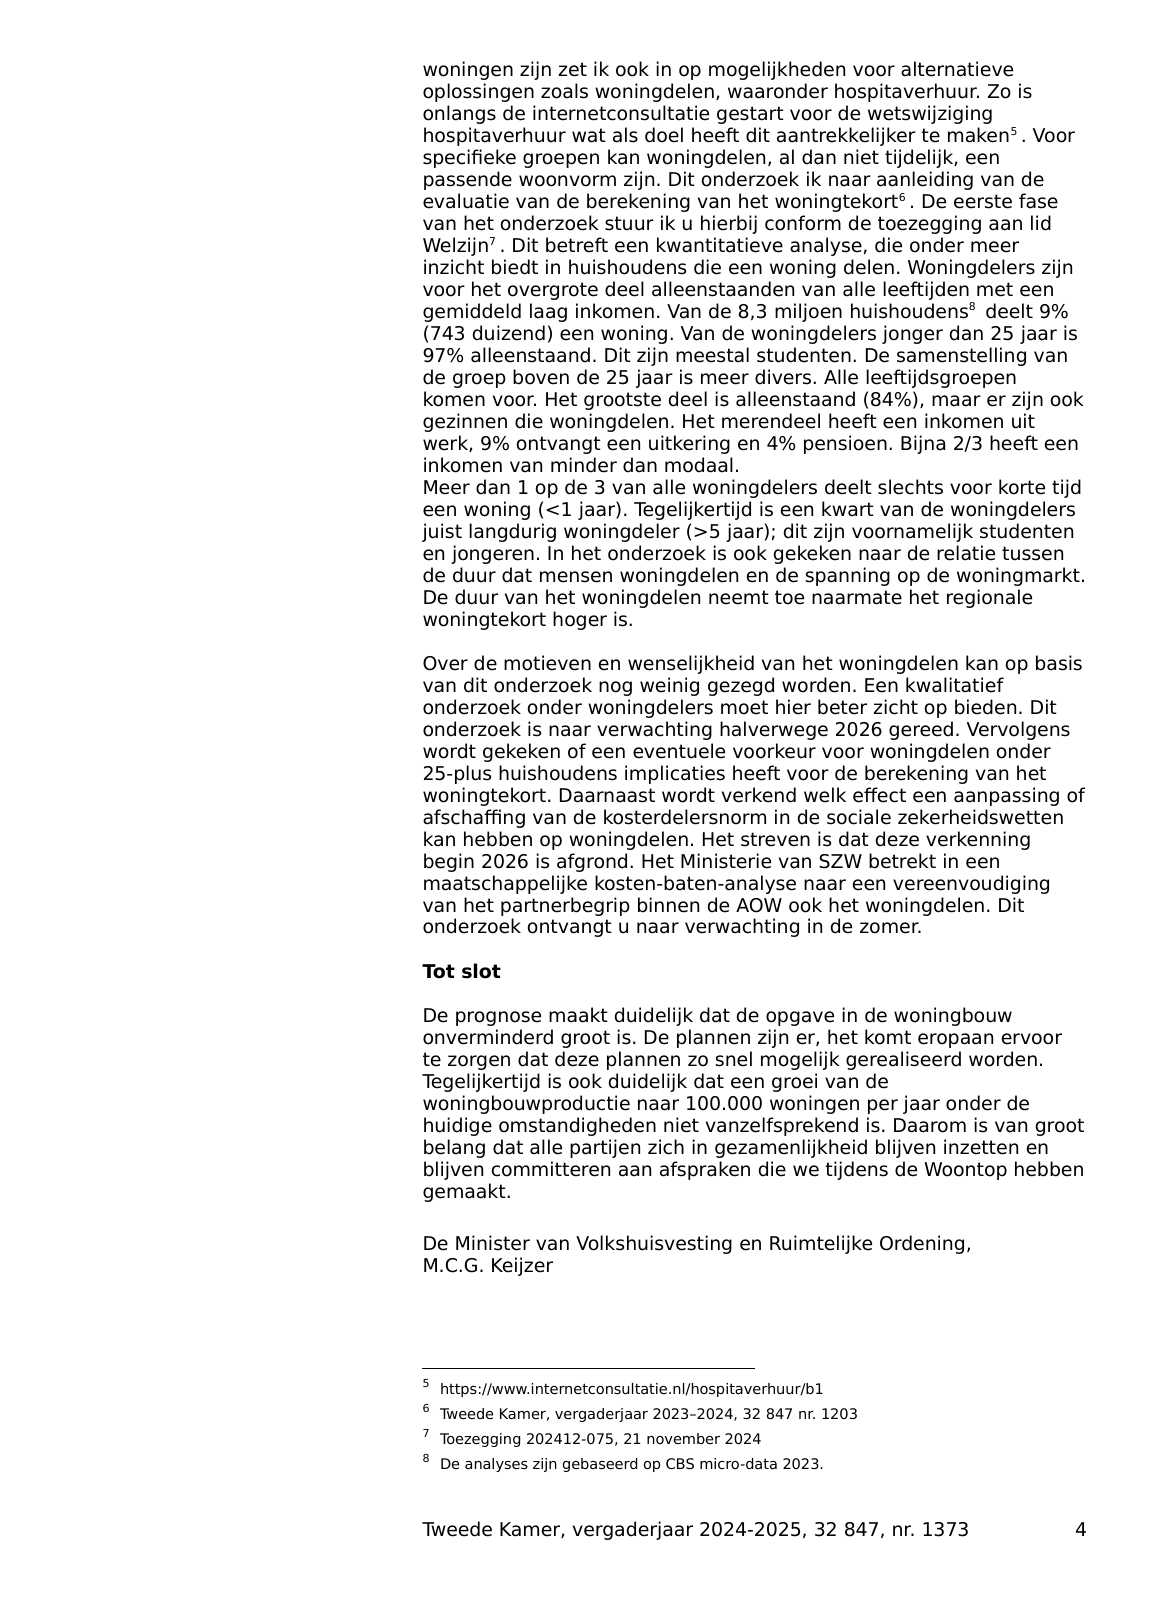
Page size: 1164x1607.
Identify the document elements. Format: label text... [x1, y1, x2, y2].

text woningen zijn zet ik ook in op mogelijkheden voor alternatieve oplossingen zoals woningdelen, waaronder hospitaverhuur. Zo is onlangs de internetconsultatie gestart voor de wetswijziging hospitaverhuur wat als doel heeft dit aantrekkelijker te maken. Voor specifieke groepen kan woningdelen, al dan niet tijdelijk, een passende woonvorm zijn. Dit onderzoek ik naar aanleiding van de evaluatie van de berekening van het woningtekort. De eerste fase van het onderzoek stuur ik u hierbij conform de toezegging aan lid Welzijn. Dit betreft een kwantitatieve analyse, die onder meer inzicht biedt in huishoudens die een woning delen. Woningdelers zijn voor het overgrote deel alleenstaanden van alle leeftijden met een gemiddeld laag inkomen. Van de 8,3 miljoen huishoudens deelt 9% (743 duizend) een woning. Van de woningdelers jonger dan 25 jaar is 97% alleenstaand. Dit zijn meestal studenten. De samenstelling van de groep boven de 25 jaar is meer divers. Alle leeftijdsgroepen komen voor. Het grootste deel is alleenstaand (84%), maar er zijn ook gezinnen die woningdelen. Het merendeel heeft een inkomen uit werk, 9% ontvangt een uitkering en 4% pensioen. Bijna 2/3 heeft een inkomen van minder dan modaal. [422, 59, 1087, 477]
text De analyses zijn gebaseerd op CBS micro-data 2023. [422, 1452, 1087, 1474]
text Tweede Kamer, vergaderjaar 2023–2024, 32 847 nr. 1203 [422, 1402, 1087, 1424]
text De Minister van Volkshuisvesting en Ruimtelijke Ordening, M.C.G. Keijzer [422, 1233, 1087, 1277]
text Meer dan 1 op de 3 van alle woningdelers deelt slechts voor korte tijd een woning (<1 jaar). Tegelijkertijd is een kwart van de woningdelers juist langdurig woningdeler (>5 jaar); dit zijn voornamelijk studenten en jongeren. In het onderzoek is ook gekeken naar de relatie tussen de duur dat mensen woningdelen en de spanning op de woningmarkt. De duur van het woningdelen neemt toe naarmate het regionale woningtekort hoger is. [422, 477, 1087, 631]
text De prognose maakt duidelijk dat de opgave in de woningbouw onverminderd groot is. De plannen zijn er, het komt eropaan ervoor te zorgen dat deze plannen zo snel mogelijk gerealiseerd worden. Tegelijkertijd is ook duidelijk dat een groei van de woningbouwproductie naar 100.000 woningen per jaar onder de huidige omstandigheden niet vanzelfsprekend is. Daarom is van groot belang dat alle partijen zich in gezamenlijkheid blijven inzetten en blijven committeren aan afspraken die we tijdens de Woontop hebben gemaakt. [422, 1005, 1087, 1203]
subtitle Tot slot [422, 961, 1087, 983]
text Toezegging 202412-075, 21 november 2024 [422, 1427, 1087, 1449]
text Over de motieven en wenselijkheid van het woningdelen kan op basis van dit onderzoek nog weinig gezegd worden. Een kwalitatief onderzoek onder woningdelers moet hier beter zicht op bieden. Dit onderzoek is naar verwachting halverwege 2026 gereed. Vervolgens wordt gekeken of een eventuele voorkeur voor woningdelen onder 25-plus huishoudens implicaties heeft voor de berekening van het woningtekort. Daarnaast wordt verkend welk effect een aanpassing of afschaffing van de kosterdelersnorm in de sociale zekerheidswetten kan hebben op woningdelen. Het streven is dat deze verkenning begin 2026 is afgrond. Het Ministerie van SZW betrekt in een maatschappelijke kosten-baten-analyse naar een vereenvoudiging van het partnerbegrip binnen de AOW ook het woningdelen. Dit onderzoek ontvangt u naar verwachting in de zomer. [422, 653, 1087, 938]
text https://www.internetconsultatie.nl/hospitaverhuur/b1 [422, 1377, 1087, 1399]
